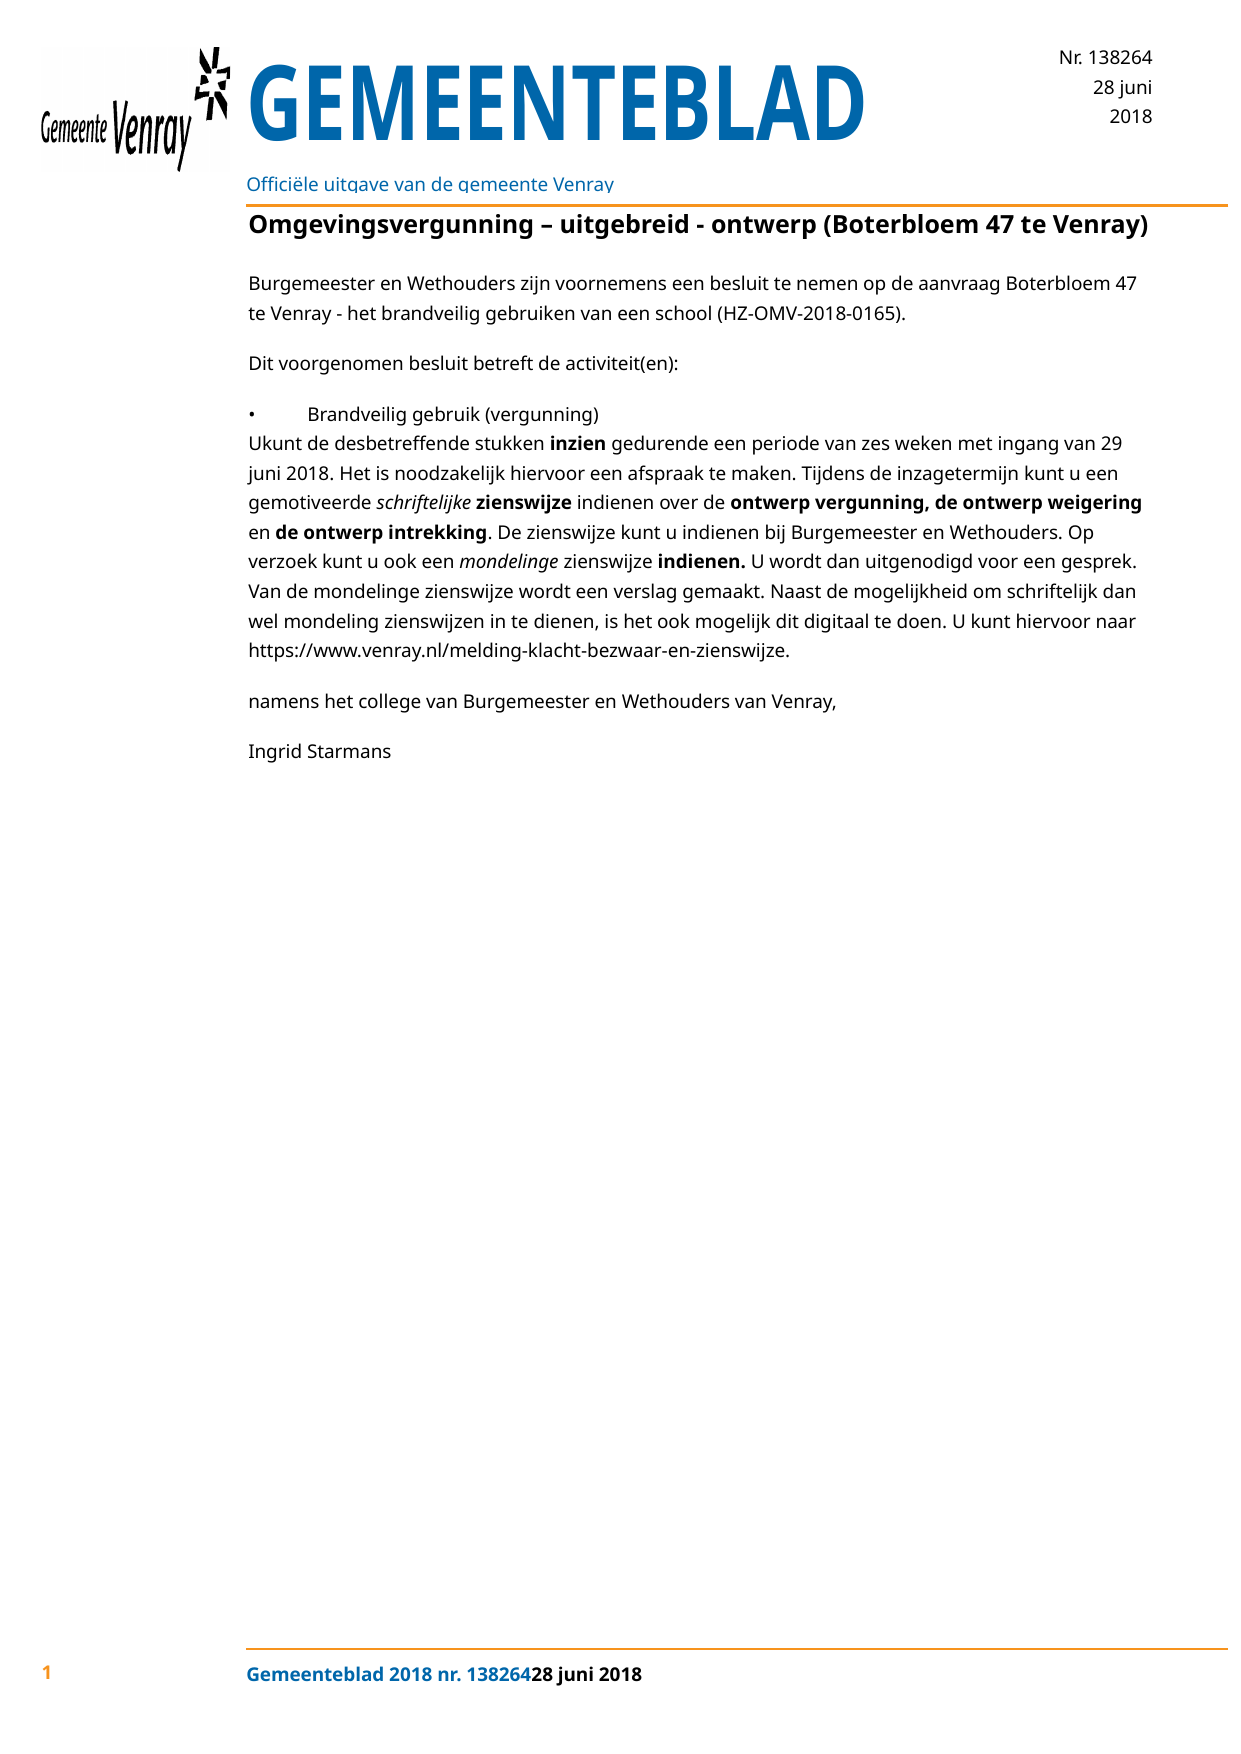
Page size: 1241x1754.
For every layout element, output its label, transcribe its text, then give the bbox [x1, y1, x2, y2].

text namens het college van Burgemeester en Wethouders van Venray, [248, 688, 1152, 713]
text Ingrid Starmans [248, 738, 1152, 764]
list Brandveilig gebruik (vergunning) [248, 401, 1152, 426]
picture [41, 47, 231, 172]
text Dit voorgenomen besluit betreft de activiteit(en): [248, 350, 1152, 376]
text Omgevingsvergunning – uitgebreid - ontwerp (Boterbloem 47 te Venray) [248, 207, 1152, 241]
text Ukunt de desbetreffende stukken inzien gedurende een periode van zes weken met ingang van 29 juni 2018. Het is noodzakelijk hiervoor een afspraak te maken. Tijdens de inzagetermijn kunt u een gemotiveerde schriftelijke zienswijze indienen over de ontwerp vergunning, de ontwerp weigering en de ontwerp intrekking. De zienswijze kunt u indienen bij Burgemeester en Wethouders. Op verzoek kunt u ook een mondelinge zienswijze indienen. U wordt dan uitgenodigd voor een gesprek. Van de mondelinge zienswijze wordt een verslag gemaakt. Naast de mogelijkheid om schriftelijk dan wel mondeling zienswijzen in te dienen, is het ook mogelijk dit digitaal te doen. U kunt hiervoor naar https://www.venray.nl/melding-klacht-bezwaar-en-zienswijze. [248, 430, 1152, 663]
text Burgemeester en Wethouders zijn voornemens een besluit te nemen op de aanvraag Boterbloem 47 te Venray - het brandveilig gebruiken van een school (HZ-OMV-2018-0165). [248, 270, 1152, 326]
